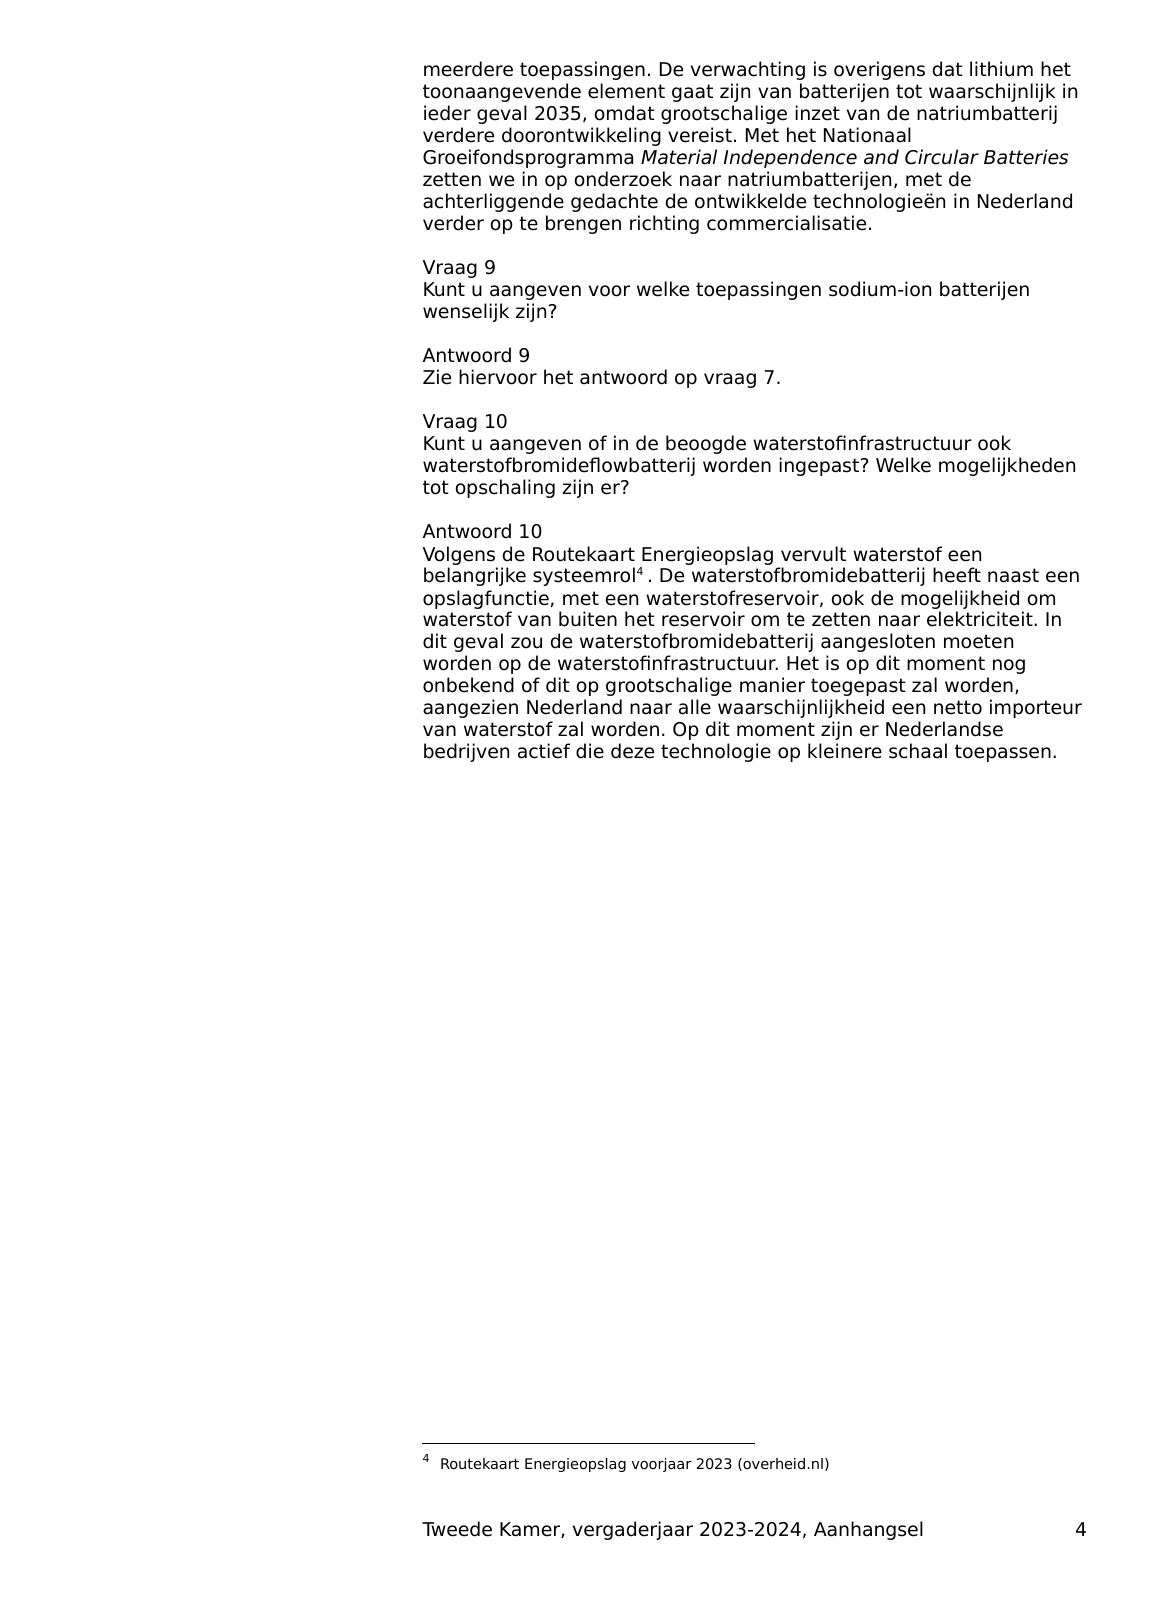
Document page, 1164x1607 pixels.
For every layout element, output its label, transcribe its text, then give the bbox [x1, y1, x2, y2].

text Vraag 10 [422, 411, 1087, 433]
text Vraag 9 [422, 257, 1087, 279]
text Zie hiervoor het antwoord op vraag 7. [422, 367, 1087, 389]
text Volgens de Routekaart Energieopslag vervult waterstof een belangrijke systeemrol. De waterstofbromidebatterij heeft naast een opslagfunctie, met een waterstofreservoir, ook de mogelijkheid om waterstof van buiten het reservoir om te zetten naar elektriciteit. In dit geval zou de waterstofbromidebatterij aangesloten moeten worden op de waterstofinfrastructuur. Het is op dit moment nog onbekend of dit op grootschalige manier toegepast zal worden, aangezien Nederland naar alle waarschijnlijkheid een netto importeur van waterstof zal worden. Op dit moment zijn er Nederlandse bedrijven actief die deze technologie op kleinere schaal toepassen. [422, 543, 1087, 763]
text Antwoord 9 [422, 345, 1087, 367]
text meerdere toepassingen. De verwachting is overigens dat lithium het toonaangevende element gaat zijn van batterijen tot waarschijnlijk in ieder geval 2035, omdat grootschalige inzet van de natriumbatterij verdere doorontwikkeling vereist. Met het Nationaal Groeifondsprogramma Material Independence and Circular Batteries zetten we in op onderzoek naar natriumbatterijen, met de achterliggende gedachte de ontwikkelde technologieën in Nederland verder op te brengen richting commercialisatie. [422, 59, 1087, 235]
text Kunt u aangeven of in de beoogde waterstofinfrastructuur ook waterstofbromideflowbatterij worden ingepast? Welke mogelijkheden tot opschaling zijn er? [422, 433, 1087, 499]
text Kunt u aangeven voor welke toepassingen sodium-ion batterijen wenselijk zijn? [422, 279, 1087, 323]
text Routekaart Energieopslag voorjaar 2023 (overheid.nl) [422, 1452, 1087, 1474]
text Antwoord 10 [422, 521, 1087, 543]
